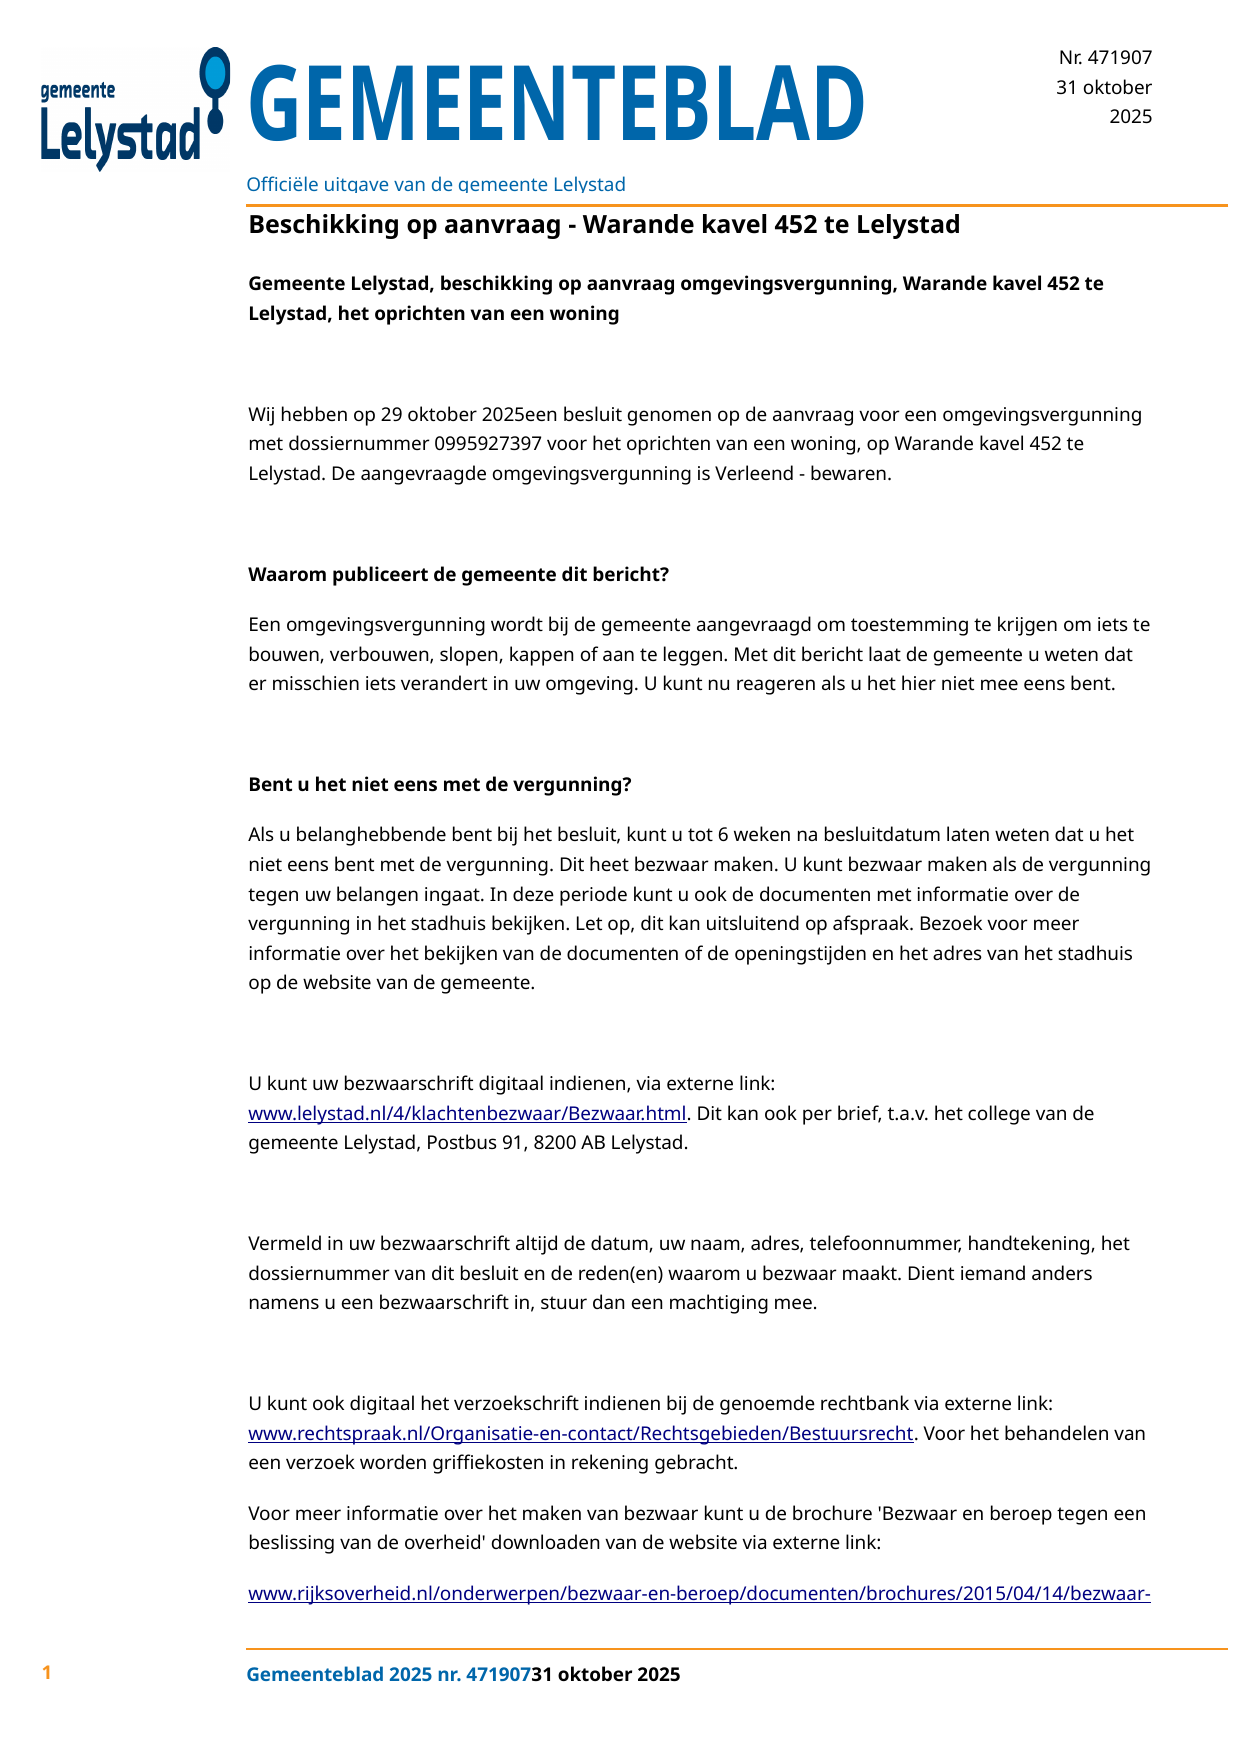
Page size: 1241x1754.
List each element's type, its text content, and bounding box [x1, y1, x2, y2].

text www.rijksoverheid.nl/onderwerpen/bezwaar-en-beroep/documenten/brochures/2015/04/14/bezwaar- [248, 1580, 1152, 1606]
text Als u belanghebbende bent bij het besluit, kunt u tot 6 weken na besluitdatum laten weten dat u het niet eens bent met de vergunning. Dit heet bezwaar maken. U kunt bezwaar maken als de vergunning tegen uw belangen ingaat. In deze periode kunt u ook de documenten met informatie over de vergunning in het stadhuis bekijken. Let op, dit kan uitsluitend op afspraak. Bezoek voor meer informatie over het bekijken van de documenten of de openingstijden en het adres van het stadhuis op de website van de gemeente. [248, 822, 1152, 995]
text Vermeld in uw bezwaarschrift altijd de datum, uw naam, adres, telefoonnummer, handtekening, het dossiernummer van dit besluit en de reden(en) waarom u bezwaar maakt. Dient iemand anders namens u een bezwaarschrift in, stuur dan een machtiging mee. [248, 1230, 1152, 1315]
text Bent u het niet eens met de vergunning? [248, 771, 1152, 797]
text Waarom publiceert de gemeente dit bericht? [248, 561, 1152, 586]
text Wij hebben op 29 oktober 2025een besluit genomen op de aanvraag voor een omgevingsvergunning met dossiernummer 0995927397 voor het oprichten van een woning, op Warande kavel 452 te Lelystad. De aangevraagde omgevingsvergunning is Verleend - bewaren. [248, 401, 1152, 486]
picture [41, 47, 231, 172]
text Gemeente Lelystad, beschikking op aanvraag omgevingsvergunning, Warande kavel 452 te Lelystad, het oprichten van een woning [248, 270, 1152, 326]
text Een omgevingsvergunning wordt bij de gemeente aangevraagd om toestemming te krijgen om iets te bouwen, verbouwen, slopen, kappen of aan te leggen. Met dit bericht laat de gemeente u weten dat er misschien iets verandert in uw omgeving. U kunt nu reageren als u het hier niet mee eens bent. [248, 611, 1152, 696]
text Beschikking op aanvraag - Warande kavel 452 te Lelystad [248, 207, 1152, 241]
text U kunt ook digitaal het verzoekschrift indienen bij de genoemde rechtbank via externe link: www.rechtspraak.nl/Organisatie-en-contact/Rechtsgebieden/Bestuursrecht. Voor het behandelen van een verzoek worden griffiekosten in rekening gebracht. [248, 1390, 1152, 1475]
text U kunt uw bezwaarschrift digitaal indienen, via externe link: www.lelystad.nl/4/klachtenbezwaar/Bezwaar.html. Dit kan ook per brief, t.a.v. het college van de gemeente Lelystad, Postbus 91, 8200 AB Lelystad. [248, 1070, 1152, 1155]
text Voor meer informatie over het maken van bezwaar kunt u de brochure 'Bezwaar en beroep tegen een beslissing van de overheid' downloaden van de website via externe link: [248, 1500, 1152, 1555]
